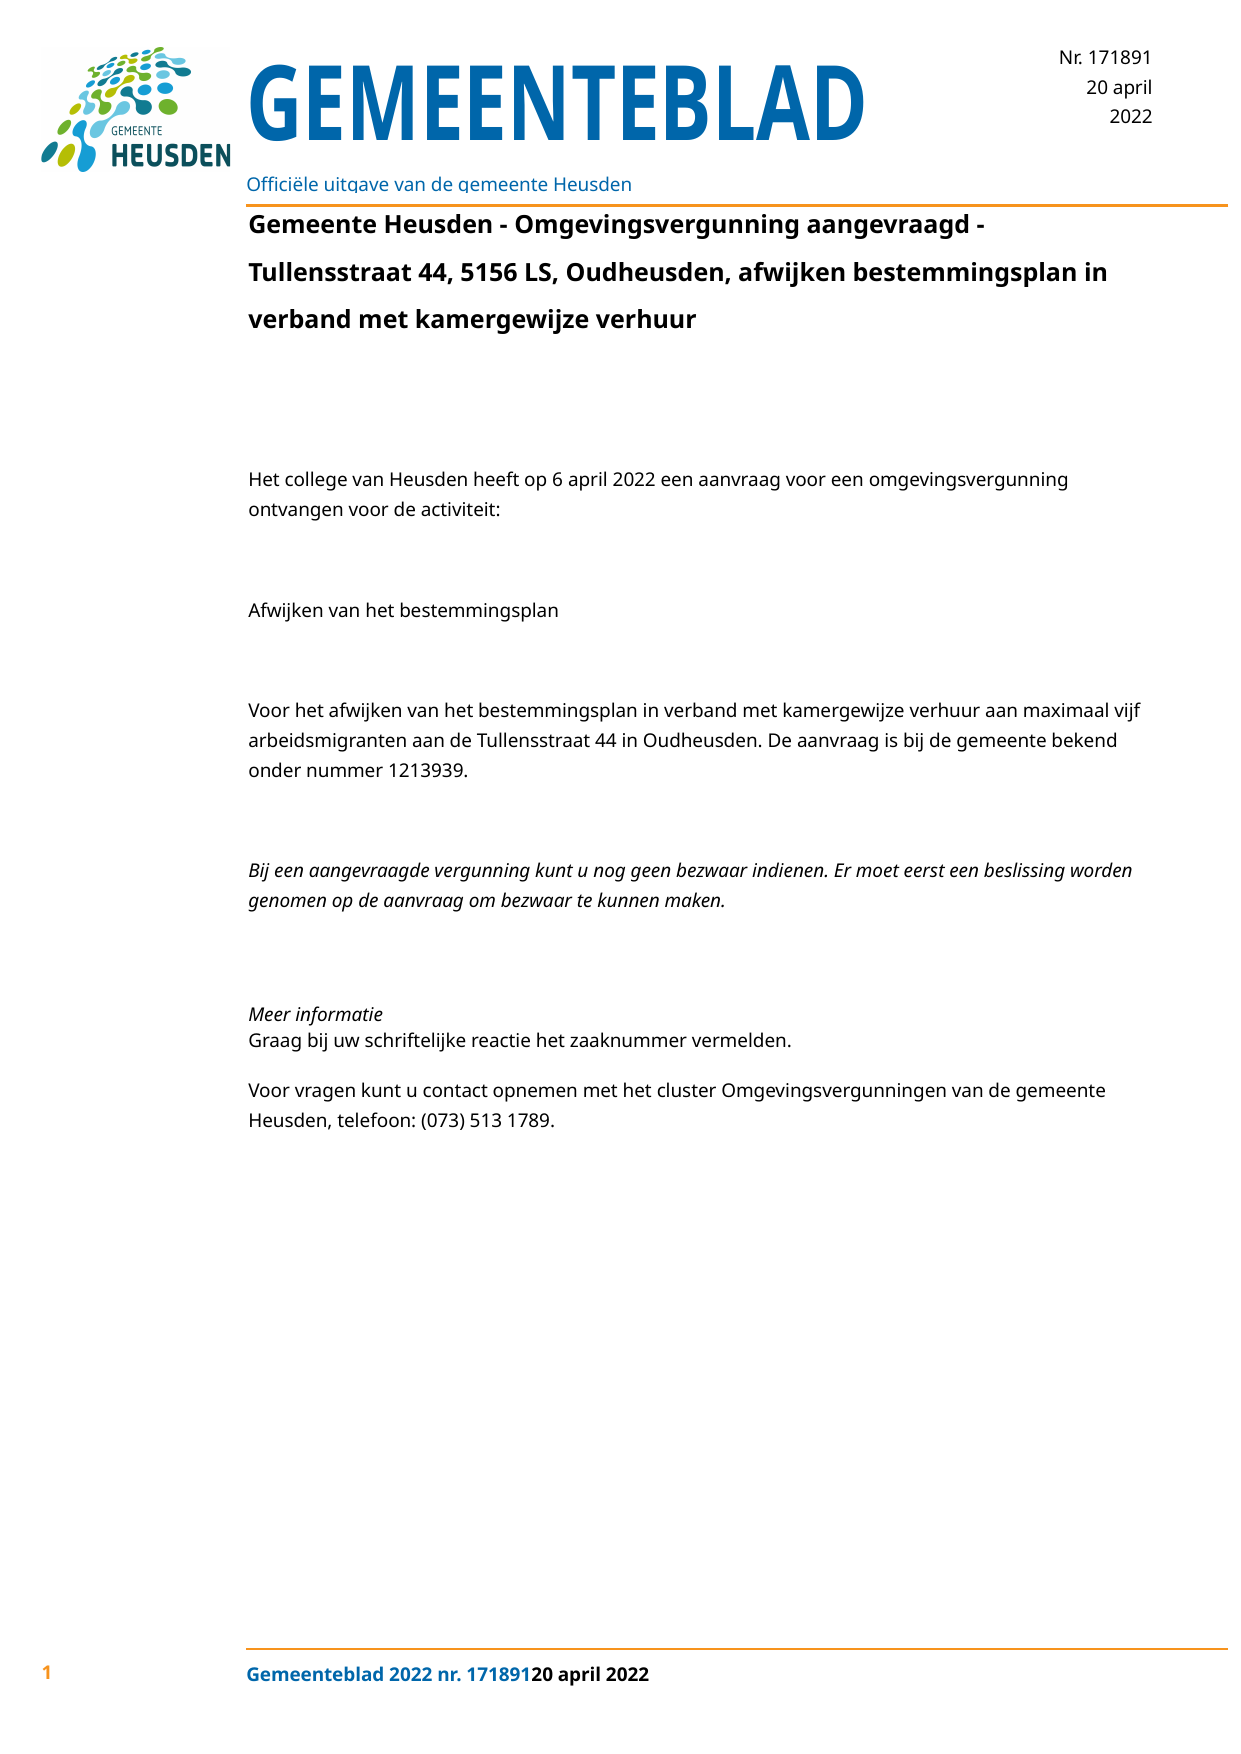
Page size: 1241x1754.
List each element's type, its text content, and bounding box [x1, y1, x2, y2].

text Meer informatie [248, 1002, 1152, 1027]
text Bij een aangevraagde vergunning kunt u nog geen bezwaar indienen. Er moet eerst een beslissing worden genomen op de aanvraag om bezwaar te kunnen maken. [248, 858, 1152, 913]
text Afwijken van het bestemmingsplan [248, 597, 1152, 622]
text Het college van Heusden heeft op 6 april 2022 een aanvraag voor een omgevingsvergunning ontvangen voor de activiteit: [248, 466, 1152, 522]
picture [41, 47, 231, 172]
text Voor vragen kunt u contact opnemen met het cluster Omgevingsvergunningen van de gemeente Heusden, telefoon: (073) 513 1789. [248, 1078, 1152, 1133]
text Graag bij uw schriftelijke reactie het zaaknummer vermelden. [248, 1027, 1152, 1053]
text Gemeente Heusden - Omgevingsvergunning aangevraagd - Tullensstraat 44, 5156 LS, Oudheusden, afwijken bestemmingsplan in verband met kamergewijze verhuur [248, 207, 1152, 336]
text Voor het afwijken van het bestemmingsplan in verband met kamergewijze verhuur aan maximaal vijf arbeidsmigranten aan de Tullensstraat 44 in Oudheusden. De aanvraag is bij de gemeente bekend onder nummer 1213939. [248, 698, 1152, 782]
